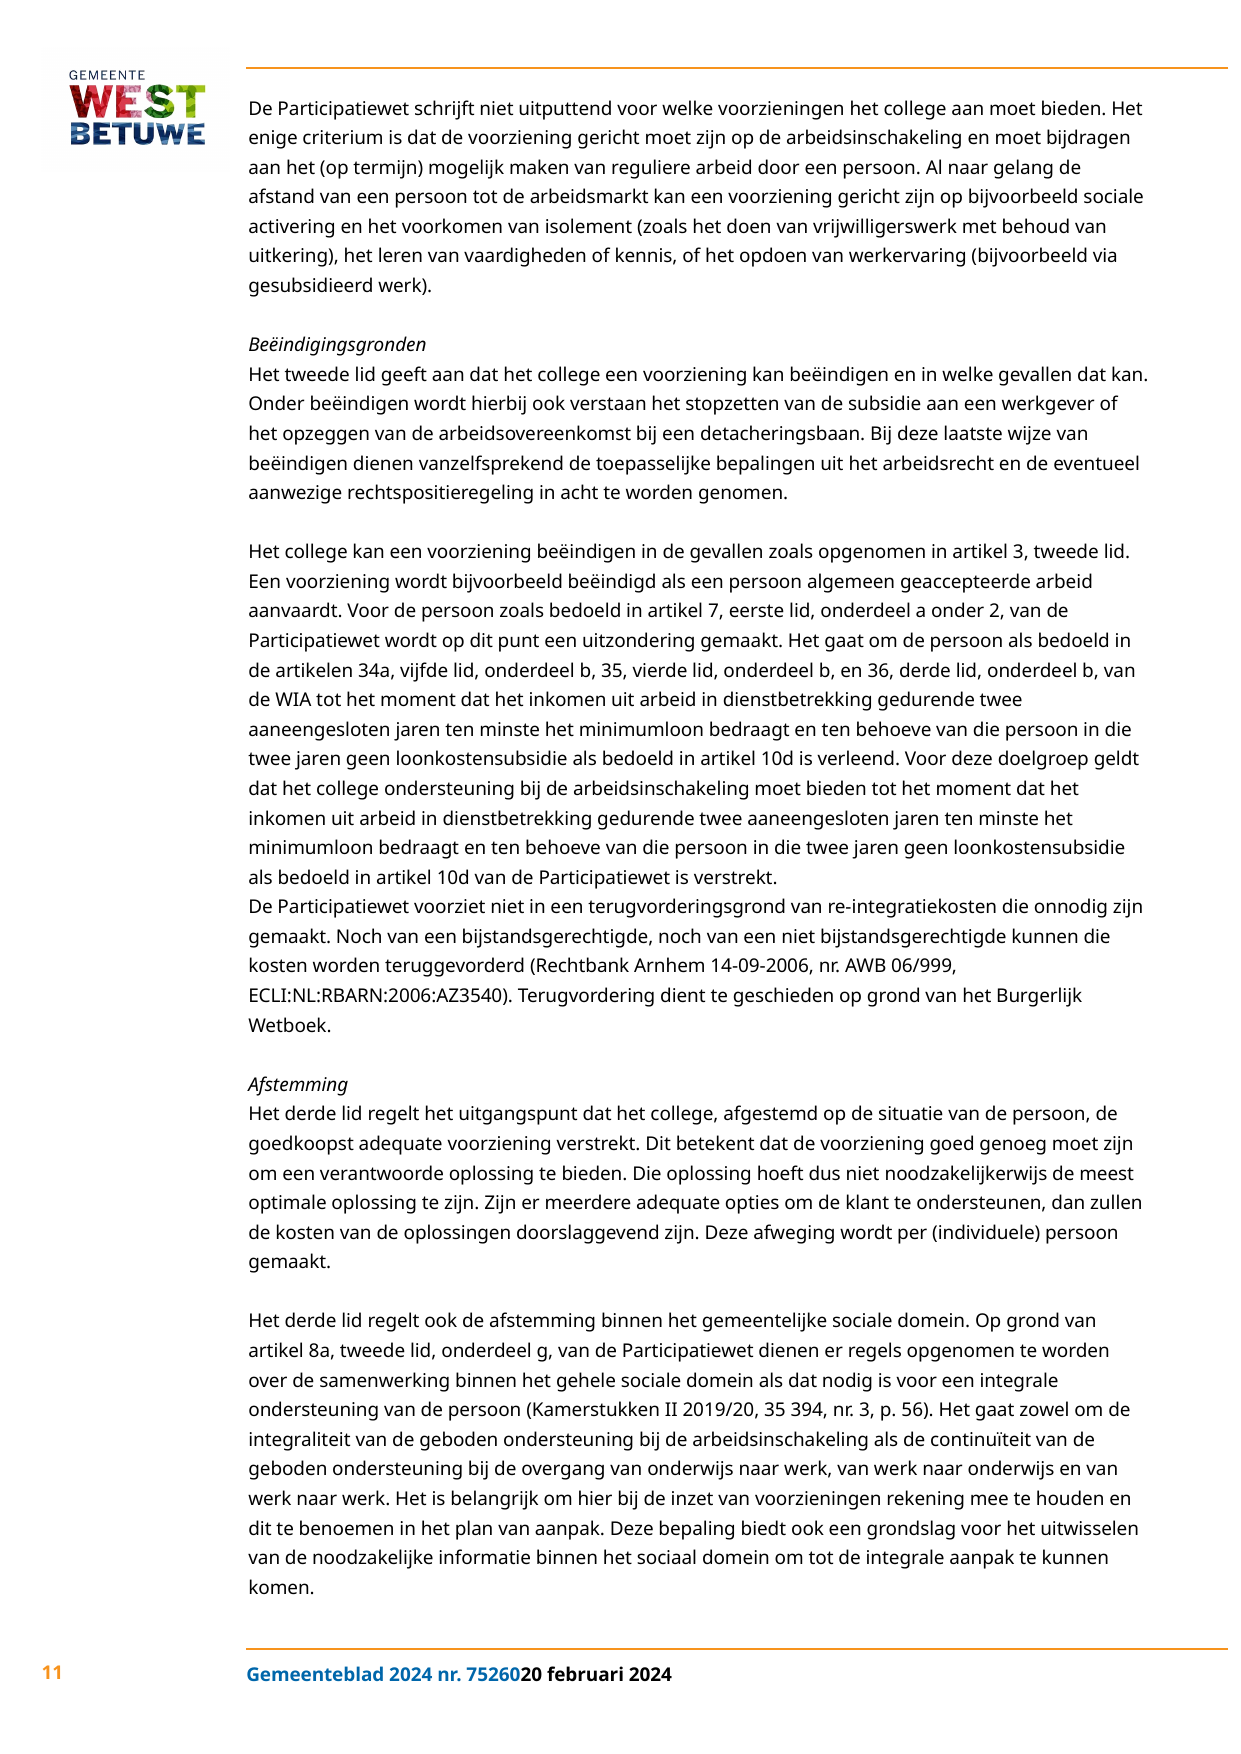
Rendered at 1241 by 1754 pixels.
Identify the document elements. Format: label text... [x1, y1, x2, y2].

text De Participatiewet voorziet niet in een terugvorderingsgrond van re-integratiekosten die onnodig zijn gemaakt. Noch van een bijstandsgerechtigde, noch van een niet bijstandsgerechtigde kunnen die kosten worden teruggevorderd (Rechtbank Arnhem 14-09-2006, nr. AWB 06/999, ECLI:NL:RBARN:2006:AZ3540). Terugvordering dient te geschieden op grond van het Burgerlijk Wetboek. [248, 893, 1152, 1038]
text De Participatiewet schrijft niet uitputtend voor welke voorzieningen het college aan moet bieden. Het enige criterium is dat de voorziening gericht moet zijn op de arbeidsinschakeling en moet bijdragen aan het (op termijn) mogelijk maken van reguliere arbeid door een persoon. Al naar gelang de afstand van een persoon tot de arbeidsmarkt kan een voorziening gericht zijn op bijvoorbeeld sociale activering en het voorkomen van isolement (zoals het doen van vrijwilligerswerk met behoud van uitkering), het leren van vaardigheden of kennis, of het opdoen van werkervaring (bijvoorbeeld via gesubsidieerd werk). [248, 95, 1152, 298]
picture [41, 47, 231, 172]
text Het derde lid regelt het uitgangspunt dat het college, afgestemd op de situatie van de persoon, de goedkoopst adequate voorziening verstrekt. Dit betekent dat de voorziening goed genoeg moet zijn om een verantwoorde oplossing te bieden. Die oplossing hoeft dus niet noodzakelijkerwijs de meest optimale oplossing te zijn. Zijn er meerdere adequate opties om de klant te ondersteunen, dan zullen de kosten van de oplossingen doorslaggevend zijn. Deze afweging wordt per (individuele) persoon gemaakt. [248, 1101, 1152, 1274]
text Het derde lid regelt ook de afstemming binnen het gemeentelijke sociale domein. Op grond van artikel 8a, tweede lid, onderdeel g, van de Participatiewet dienen er regels opgenomen te worden over de samenwerking binnen het gehele sociale domein als dat nodig is voor een integrale ondersteuning van de persoon (Kamerstukken II 2019/20, 35 394, nr. 3, p. 56). Het gaat zowel om de integraliteit van de geboden ondersteuning bij de arbeidsinschakeling als de continuïteit van de geboden ondersteuning bij de overgang van onderwijs naar werk, van werk naar onderwijs en van werk naar werk. Het is belangrijk om hier bij de inzet van voorzieningen rekening mee te houden en dit te benoemen in het plan van aanpak. Deze bepaling biedt ook een grondslag voor het uitwisselen van de noodzakelijke informatie binnen het sociaal domein om tot de integrale aanpak te kunnen komen. [248, 1308, 1152, 1600]
text Het college kan een voorziening beëindigen in de gevallen zoals opgenomen in artikel 3, tweede lid. Een voorziening wordt bijvoorbeeld beëindigd als een persoon algemeen geaccepteerde arbeid aanvaardt. Voor de persoon zoals bedoeld in artikel 7, eerste lid, onderdeel a onder 2, van de Participatiewet wordt op dit punt een uitzondering gemaakt. Het gaat om de persoon als bedoeld in de artikelen 34a, vijfde lid, onderdeel b, 35, vierde lid, onderdeel b, en 36, derde lid, onderdeel b, van de WIA tot het moment dat het inkomen uit arbeid in dienstbetrekking gedurende twee aaneengesloten jaren ten minste het minimumloon bedraagt en ten behoeve van die persoon in die twee jaren geen loonkostensubsidie als bedoeld in artikel 10d is verleend. Voor deze doelgroep geldt dat het college ondersteuning bij de arbeidsinschakeling moet bieden tot het moment dat het inkomen uit arbeid in dienstbetrekking gedurende twee aaneengesloten jaren ten minste het minimumloon bedraagt en ten behoeve van die persoon in die twee jaren geen loonkostensubsidie als bedoeld in artikel 10d van de Participatiewet is verstrekt. [248, 538, 1152, 890]
text Beëindigingsgronden [248, 331, 1152, 357]
text Het tweede lid geeft aan dat het college een voorziening kan beëindigen en in welke gevallen dat kan. Onder beëindigen wordt hierbij ook verstaan het stopzetten van de subsidie aan een werkgever of het opzeggen van de arbeidsovereenkomst bij een detacheringsbaan. Bij deze laatste wijze van beëindigen dienen vanzelfsprekend de toepasselijke bepalingen uit het arbeidsrecht en de eventueel aanwezige rechtspositieregeling in acht te worden genomen. [248, 361, 1152, 505]
text Afstemming [248, 1071, 1152, 1097]
